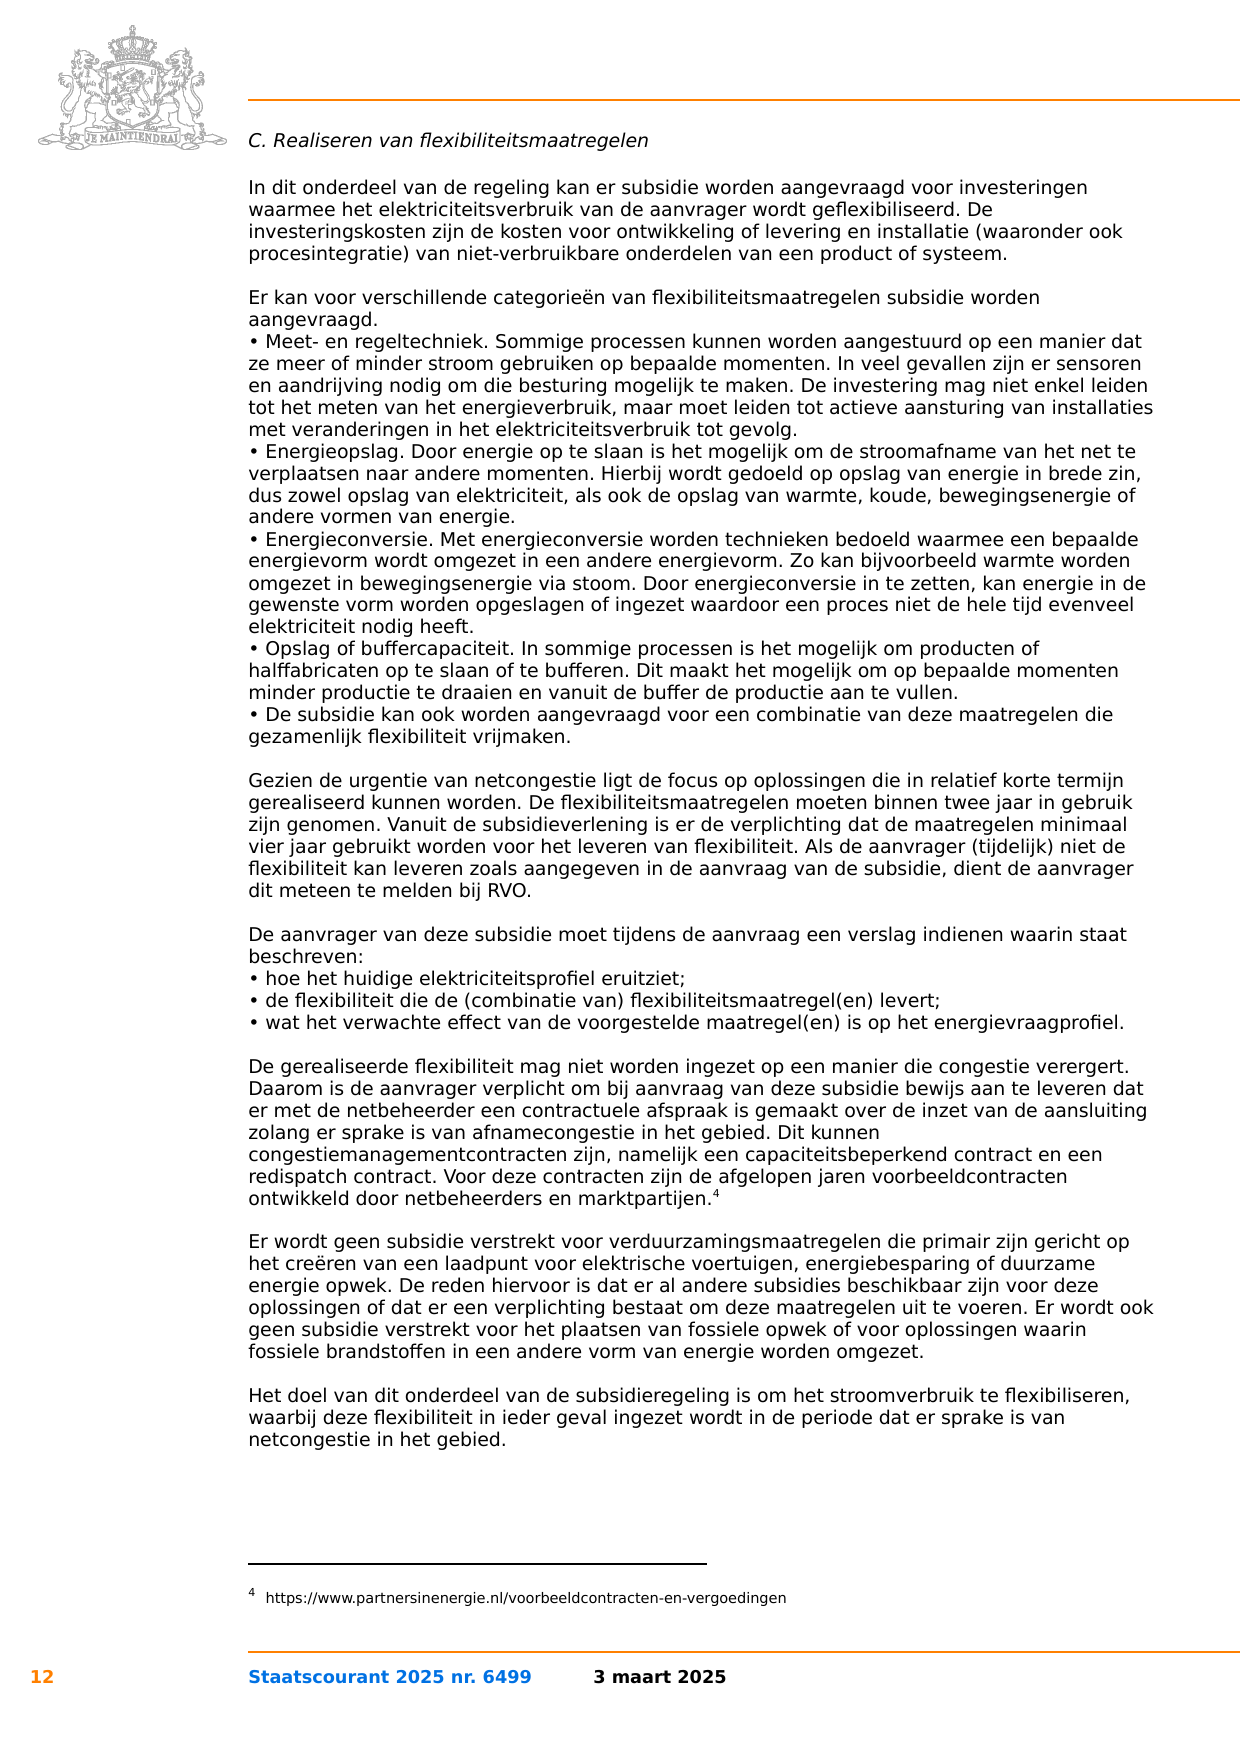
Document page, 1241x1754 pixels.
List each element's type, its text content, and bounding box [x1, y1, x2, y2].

text Gezien de urgentie van netcongestie ligt de focus op oplossingen die in relatief korte termijn gerealiseerd kunnen worden. De flexibiliteitsmaatregelen moeten binnen twee jaar in gebruik zijn genomen. Vanuit de subsidieverlening is er de verplichting dat de maatregelen minimaal vier jaar gebruikt worden voor het leveren van flexibiliteit. Als de aanvrager (tijdelijk) niet de flexibiliteit kan leveren zoals aangegeven in de aanvraag van de subsidie, dient de aanvrager dit meteen te melden bij RVO. [248, 770, 1163, 902]
text • De subsidie kan ook worden aangevraagd voor een combinatie van deze maatregelen die gezamenlijk flexibiliteit vrijmaken. [248, 704, 1163, 748]
text In dit onderdeel van de regeling kan er subsidie worden aangevraagd voor investeringen waarmee het elektriciteitsverbruik van de aanvrager wordt geflexibiliseerd. De investeringskosten zijn de kosten voor ontwikkeling of levering en installatie (waaronder ook procesintegratie) van niet-verbruikbare onderdelen van een product of systeem. [248, 177, 1163, 265]
text https://www.partnersinenergie.nl/voorbeeldcontracten-en-vergoedingen [248, 1586, 1163, 1608]
text Er wordt geen subsidie verstrekt voor verduurzamingsmaatregelen die primair zijn gericht op het creëren van een laadpunt voor elektrische voertuigen, energiebesparing of duurzame energie opwek. De reden hiervoor is dat er al andere subsidies beschikbaar zijn voor deze oplossingen of dat er een verplichting bestaat om deze maatregelen uit te voeren. Er wordt ook geen subsidie verstrekt voor het plaatsen van fossiele opwek of voor oplossingen waarin fossiele brandstoffen in een andere vorm van energie worden omgezet. [248, 1231, 1163, 1363]
text • hoe het huidige elektriciteitsprofiel eruitziet; [248, 968, 1163, 990]
text • wat het verwachte effect van de voorgestelde maatregel(en) is op het energievraagprofiel. [248, 1012, 1163, 1034]
subtitle C. Realiseren van flexibiliteitsmaatregelen [248, 130, 1163, 152]
text • Meet- en regeltechniek. Sommige processen kunnen worden aangestuurd op een manier dat ze meer of minder stroom gebruiken op bepaalde momenten. In veel gevallen zijn er sensoren en aandrijving nodig om die besturing mogelijk te maken. De investering mag niet enkel leiden tot het meten van het energieverbruik, maar moet leiden tot actieve aansturing van installaties met veranderingen in het elektriciteitsverbruik tot gevolg. [248, 331, 1163, 441]
text • Energieopslag. Door energie op te slaan is het mogelijk om de stroomafname van het net te verplaatsen naar andere momenten. Hierbij wordt gedoeld op opslag van energie in brede zin, dus zowel opslag van elektriciteit, als ook de opslag van warmte, koude, bewegingsenergie of andere vormen van energie. [248, 441, 1163, 528]
text • Energieconversie. Met energieconversie worden technieken bedoeld waarmee een bepaalde energievorm wordt omgezet in een andere energievorm. Zo kan bijvoorbeeld warmte worden omgezet in bewegingsenergie via stoom. Door energieconversie in te zetten, kan energie in de gewenste vorm worden opgeslagen of ingezet waardoor een proces niet de hele tijd evenveel elektriciteit nodig heeft. [248, 528, 1163, 638]
text • Opslag of buffercapaciteit. In sommige processen is het mogelijk om producten of halffabricaten op te slaan of te bufferen. Dit maakt het mogelijk om op bepaalde momenten minder productie te draaien en vanuit de buffer de productie aan te vullen. [248, 638, 1163, 704]
picture [38, 25, 227, 150]
text Het doel van dit onderdeel van de subsidieregeling is om het stroomverbruik te flexibiliseren, waarbij deze flexibiliteit in ieder geval ingezet wordt in de periode dat er sprake is van netcongestie in het gebied. [248, 1385, 1163, 1451]
text • de flexibiliteit die de (combinatie van) flexibiliteitsmaatregel(en) levert; [248, 990, 1163, 1012]
text De gerealiseerde flexibiliteit mag niet worden ingezet op een manier die congestie verergert. Daarom is de aanvrager verplicht om bij aanvraag van deze subsidie bewijs aan te leveren dat er met de netbeheerder een contractuele afspraak is gemaakt over de inzet van de aansluiting zolang er sprake is van afnamecongestie in het gebied. Dit kunnen congestiemanagementcontracten zijn, namelijk een capaciteitsbeperkend contract en een redispatch contract. Voor deze contracten zijn de afgelopen jaren voorbeeldcontracten ontwikkeld door netbeheerders en marktpartijen. [248, 1056, 1163, 1209]
text Er kan voor verschillende categorieën van flexibiliteitsmaatregelen subsidie worden aangevraagd. [248, 287, 1163, 331]
text De aanvrager van deze subsidie moet tijdens de aanvraag een verslag indienen waarin staat beschreven: [248, 924, 1163, 968]
